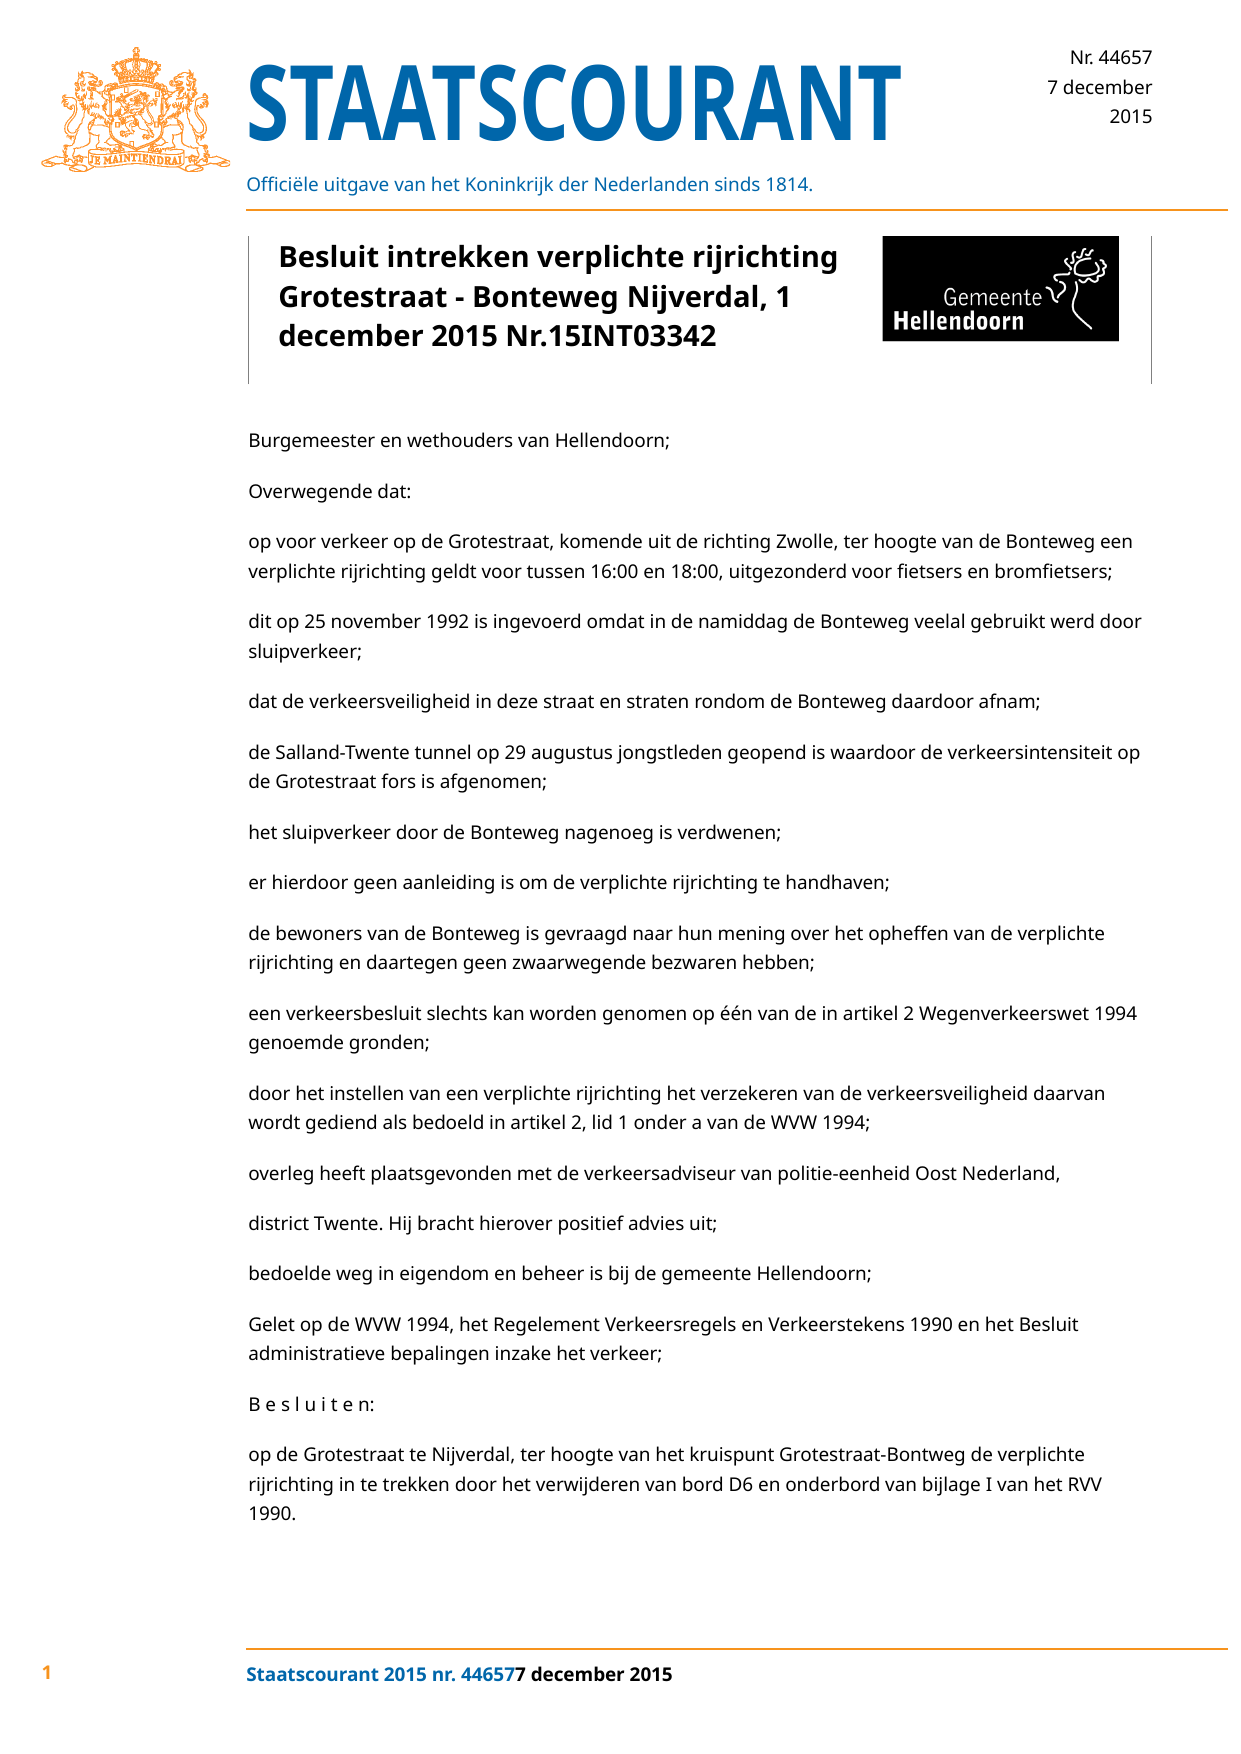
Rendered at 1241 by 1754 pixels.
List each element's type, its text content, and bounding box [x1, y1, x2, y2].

text Overwegende dat: [248, 478, 1152, 504]
table_header [850, 236, 1151, 384]
text Gelet op de WVW 1994, het Regelement Verkeersregels en Verkeerstekens 1990 en het Besluit administratieve bepalingen inzake het verkeer; [248, 1311, 1152, 1366]
picture [882, 236, 1119, 342]
text B e s l u i t e n: [248, 1391, 1152, 1417]
text dat de verkeersveiligheid in deze straat en straten rondom de Bonteweg daardoor afnam; [248, 688, 1152, 714]
text het sluipverkeer door de Bonteweg nagenoeg is verdwenen; [248, 819, 1152, 844]
text op voor verkeer op de Grotestraat, komende uit de richting Zwolle, ter hoogte van de Bonteweg een verplichte rijrichting geldt voor tussen 16:00 en 18:00, uitgezonderd voor fietsers en bromfietsers; [248, 528, 1152, 584]
picture [41, 47, 231, 172]
text er hierdoor geen aanleiding is om de verplichte rijrichting te handhaven; [248, 869, 1152, 895]
text dit op 25 november 1992 is ingevoerd omdat in de namiddag de Bonteweg veelal gebruikt werd door sluipverkeer; [248, 608, 1152, 664]
text een verkeersbesluit slechts kan worden genomen op één van de in artikel 2 Wegenverkeerswet 1994 genoemde gronden; [248, 1000, 1152, 1055]
text district Twente. Hij bracht hierover positief advies uit; [248, 1210, 1152, 1236]
text de Salland-Twente tunnel op 29 augustus jongstleden geopend is waardoor de verkeersintensiteit op de Grotestraat fors is afgenomen; [248, 739, 1152, 794]
table_header Besluit intrekken verplichte rijrichting Grotestraat - Bonteweg Nijverdal, 1 december 2015 Nr.15INT03342 [249, 236, 850, 384]
text de bewoners van de Bonteweg is gevraagd naar hun mening over het opheffen van de verplichte rijrichting en daartegen geen zwaarwegende bezwaren hebben; [248, 920, 1152, 975]
text bedoelde weg in eigendom en beheer is bij de gemeente Hellendoorn; [248, 1261, 1152, 1286]
text Burgemeester en wethouders van Hellendoorn; [248, 428, 1152, 453]
text door het instellen van een verplichte rijrichting het verzekeren van de verkeersveiligheid daarvan wordt gediend als bedoeld in artikel 2, lid 1 onder a van de WVW 1994; [248, 1080, 1152, 1135]
text overleg heeft plaatsgevonden met de verkeersadviseur van politie-eenheid Oost Nederland, [248, 1160, 1152, 1185]
text op de Grotestraat te Nijverdal, ter hoogte van het kruispunt Grotestraat-Bontweg de verplichte rijrichting in te trekken door het verwijderen van bord D6 en onderbord van bijlage I van het RVV 1990. [248, 1441, 1152, 1526]
